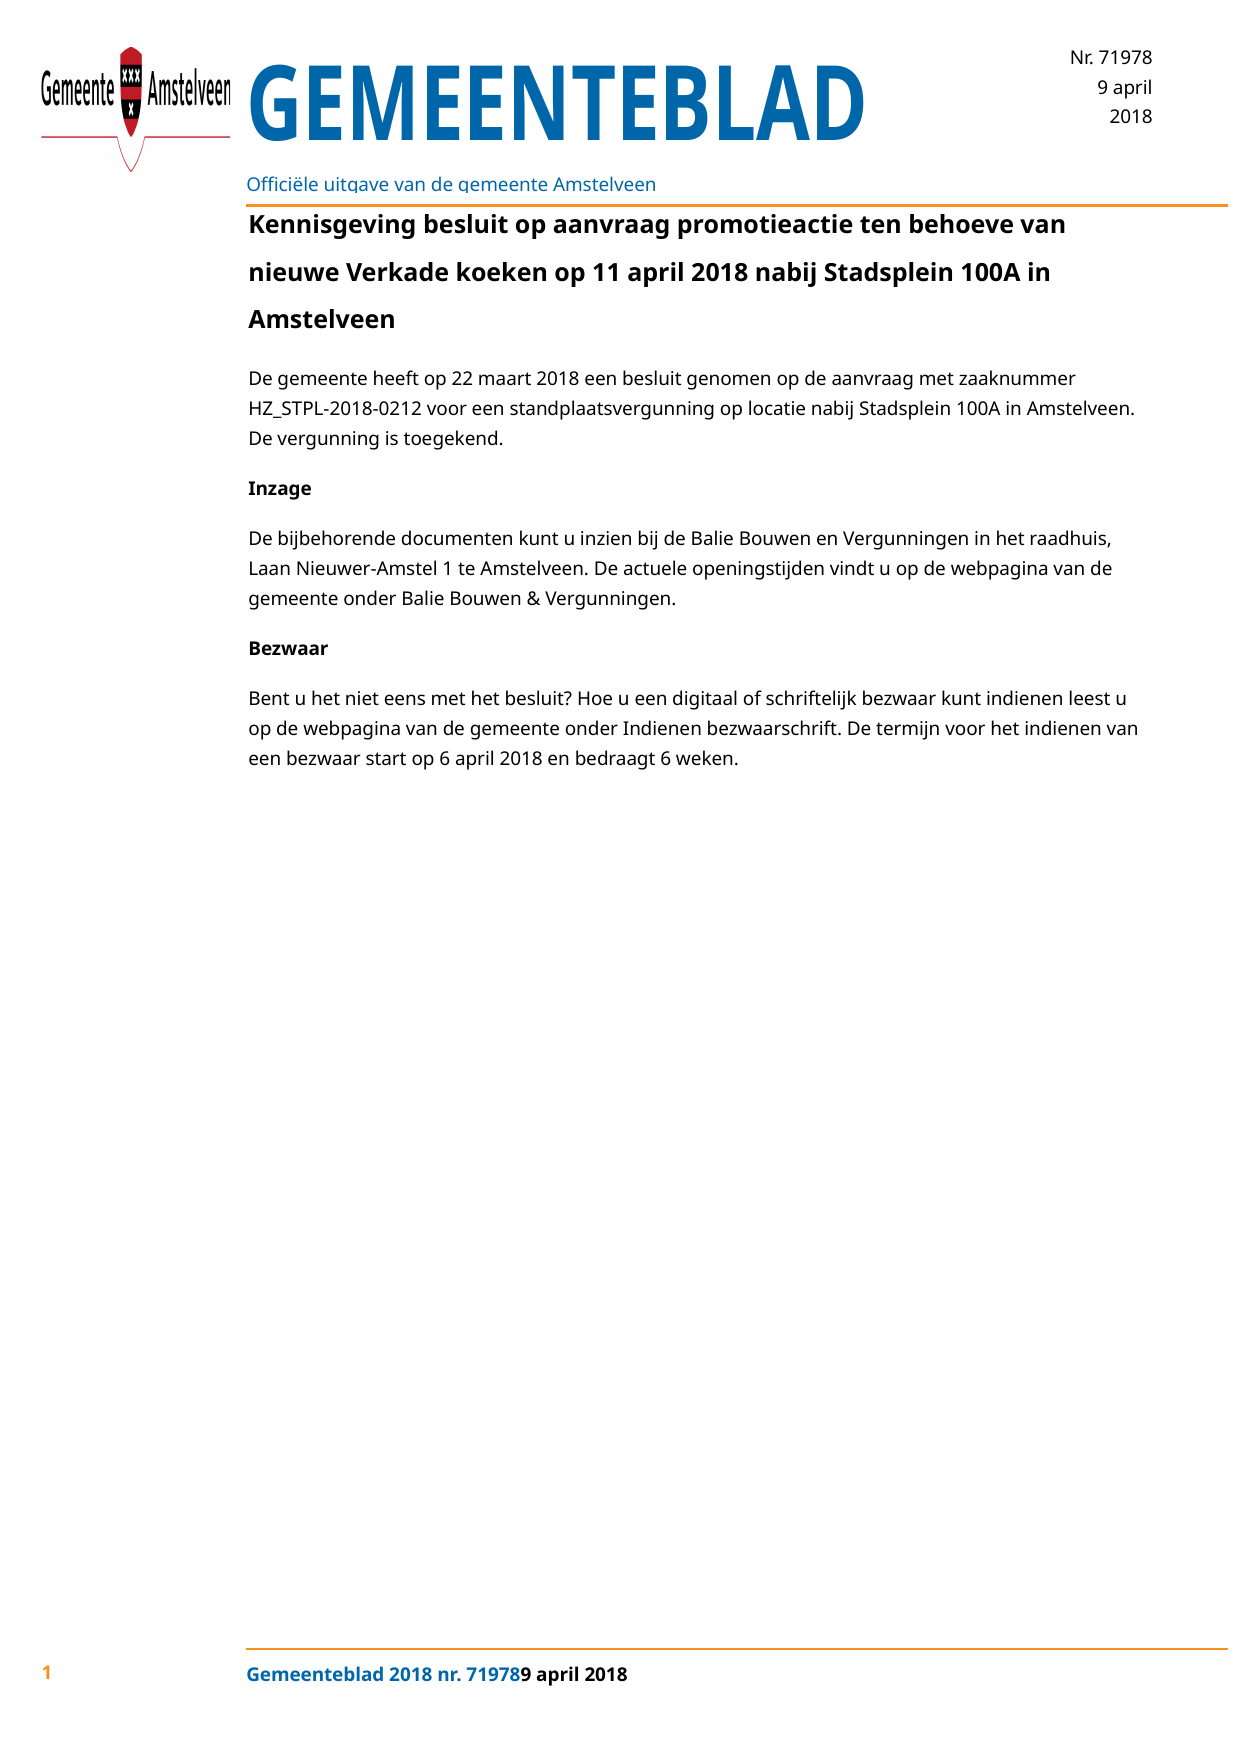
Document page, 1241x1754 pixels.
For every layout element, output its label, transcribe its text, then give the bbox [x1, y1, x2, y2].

text Bezwaar [248, 635, 1152, 661]
text Bent u het niet eens met het besluit? Hoe u een digitaal of schriftelijk bezwaar kunt indienen leest u op de webpagina van de gemeente onder Indienen bezwaarschrift. De termijn voor het indienen van een bezwaar start op 6 april 2018 en bedraagt 6 weken. [248, 686, 1152, 770]
picture [41, 47, 231, 172]
text Kennisgeving besluit op aanvraag promotieactie ten behoeve van nieuwe Verkade koeken op 11 april 2018 nabij Stadsplein 100A in Amstelveen [248, 207, 1152, 336]
text De bijbehorende documenten kunt u inzien bij de Balie Bouwen en Vergunningen in het raadhuis, Laan Nieuwer-Amstel 1 te Amstelveen. De actuele openingstijden vindt u op de webpagina van de gemeente onder Balie Bouwen & Vergunningen. [248, 526, 1152, 610]
text Inzage [248, 475, 1152, 501]
text De gemeente heeft op 22 maart 2018 een besluit genomen op de aanvraag met zaaknummer HZ_STPL-2018-0212 voor een standplaatsvergunning op locatie nabij Stadsplein 100A in Amstelveen. De vergunning is toegekend. [248, 366, 1152, 450]
